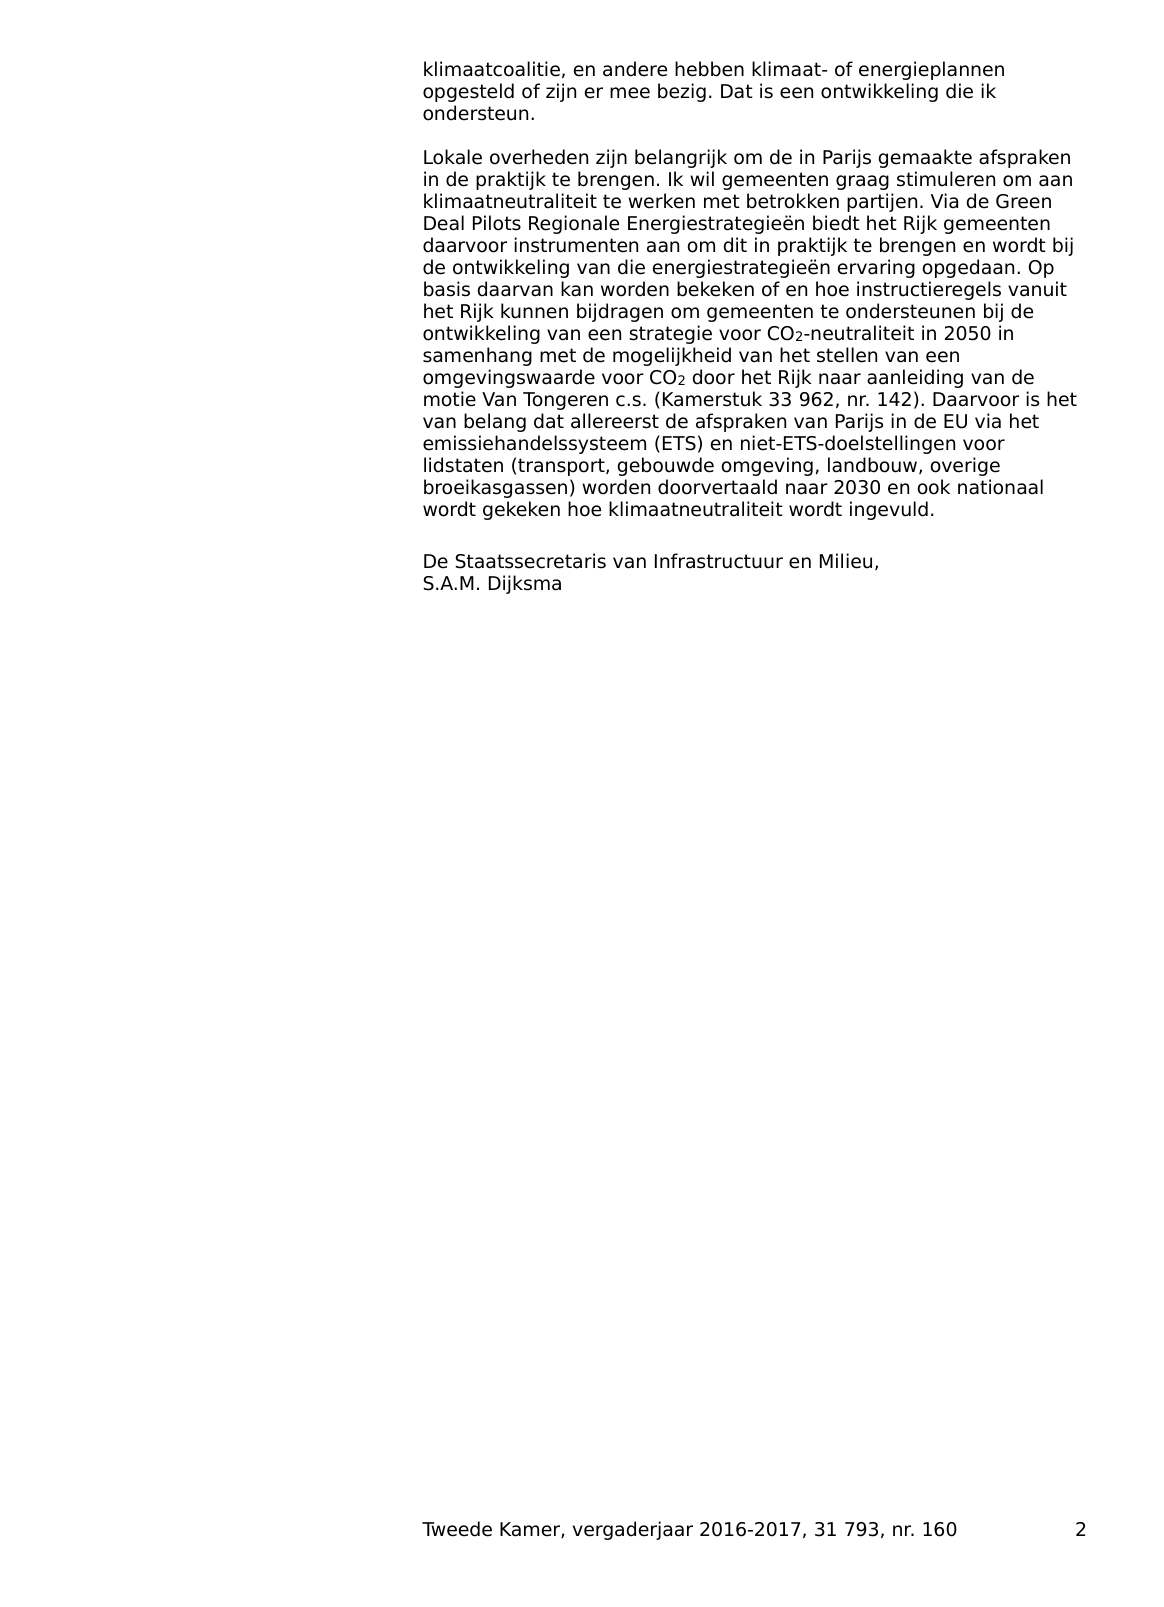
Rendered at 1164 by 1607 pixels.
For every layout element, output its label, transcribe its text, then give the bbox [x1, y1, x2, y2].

text De Staatssecretaris van Infrastructuur en Milieu, S.A.M. Dijksma [422, 551, 1087, 595]
text Lokale overheden zijn belangrijk om de in Parijs gemaakte afspraken in de praktijk te brengen. Ik wil gemeenten graag stimuleren om aan klimaatneutraliteit te werken met betrokken partijen. Via de Green Deal Pilots Regionale Energiestrategieën biedt het Rijk gemeenten daarvoor instrumenten aan om dit in praktijk te brengen en wordt bij de ontwikkeling van die energiestrategieën ervaring opgedaan. Op basis daarvan kan worden bekeken of en hoe instructieregels vanuit het Rijk kunnen bijdragen om gemeenten te ondersteunen bij de ontwikkeling van een strategie voor CO2-neutraliteit in 2050 in samenhang met de mogelijkheid van het stellen van een omgevingswaarde voor CO2 door het Rijk naar aanleiding van de motie Van Tongeren c.s. (Kamerstuk 33 962, nr. 142). Daarvoor is het van belang dat allereerst de afspraken van Parijs in de EU via het emissiehandelssysteem (ETS) en niet-ETS-doelstellingen voor lidstaten (transport, gebouwde omgeving, landbouw, overige broeikasgassen) worden doorvertaald naar 2030 en ook nationaal wordt gekeken hoe klimaatneutraliteit wordt ingevuld. [422, 147, 1087, 521]
text klimaatcoalitie, en andere hebben klimaat- of energieplannen opgesteld of zijn er mee bezig. Dat is een ontwikkeling die ik ondersteun. [422, 59, 1087, 125]
